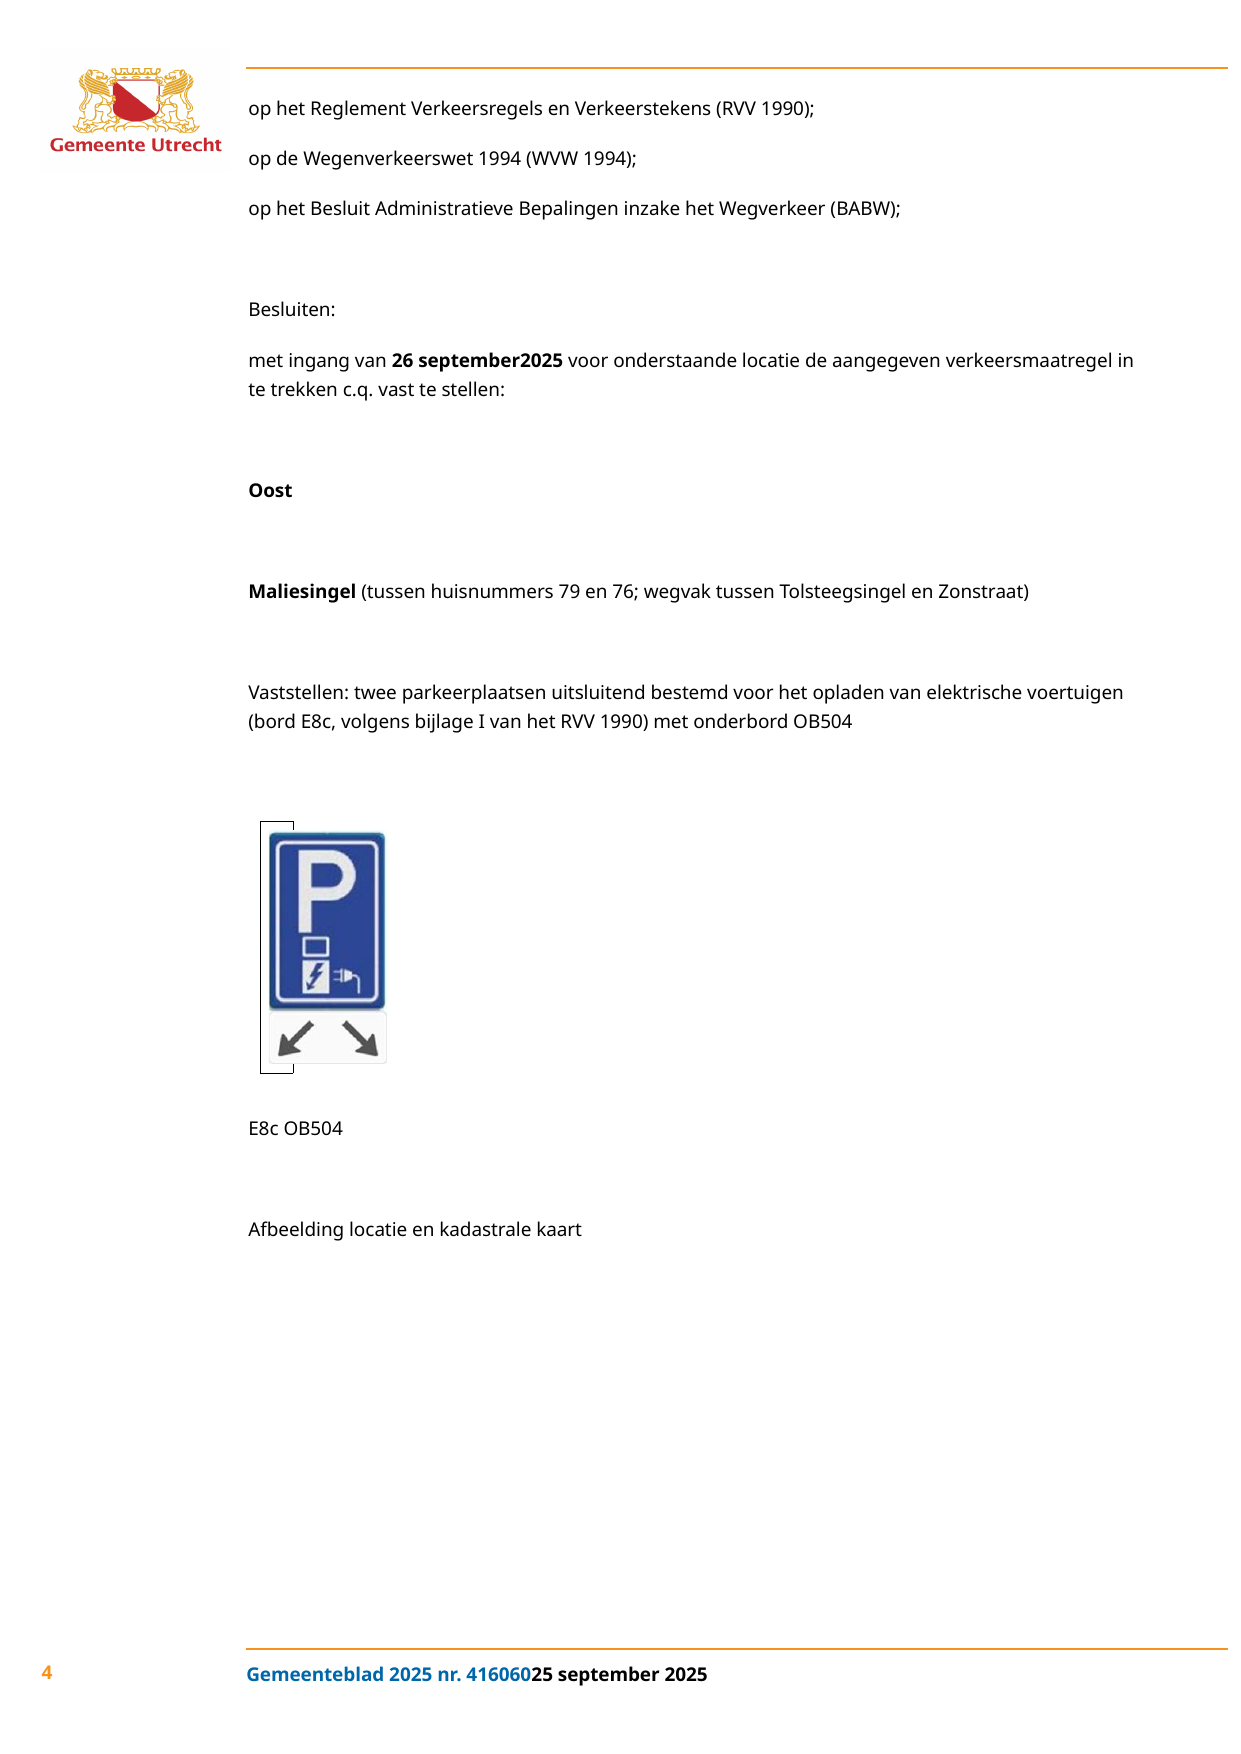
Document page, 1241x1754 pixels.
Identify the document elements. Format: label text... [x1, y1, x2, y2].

picture [41, 47, 231, 172]
text op het Besluit Administratieve Bepalingen inzake het Wegverkeer (BABW); [248, 196, 1152, 221]
text Vaststellen: twee parkeerplaatsen uitsluitend bestemd voor het opladen van elektrische voertuigen (bord E8c, volgens bijlage I van het RVV 1990) met onderbord OB504 [248, 679, 1152, 734]
text Besluiten: [248, 296, 1152, 322]
text Afbeelding locatie en kadastrale kaart [248, 1216, 1152, 1242]
text op de Wegenverkeerswet 1994 (WVW 1994); [248, 145, 1152, 171]
text Oost [248, 477, 1152, 503]
text E8c OB504 [248, 1115, 1152, 1141]
text op het Reglement Verkeersregels en Verkeerstekens (RVV 1990); [248, 95, 1152, 121]
picture [268, 830, 387, 1064]
text Maliesingel (tussen huisnummers 79 en 76; wegvak tussen Tolsteegsingel en Zonstraat) [248, 578, 1152, 604]
text met ingang van 26 september2025 voor onderstaande locatie de aangegeven verkeersmaatregel in te trekken c.q. vast te stellen: [248, 347, 1152, 402]
